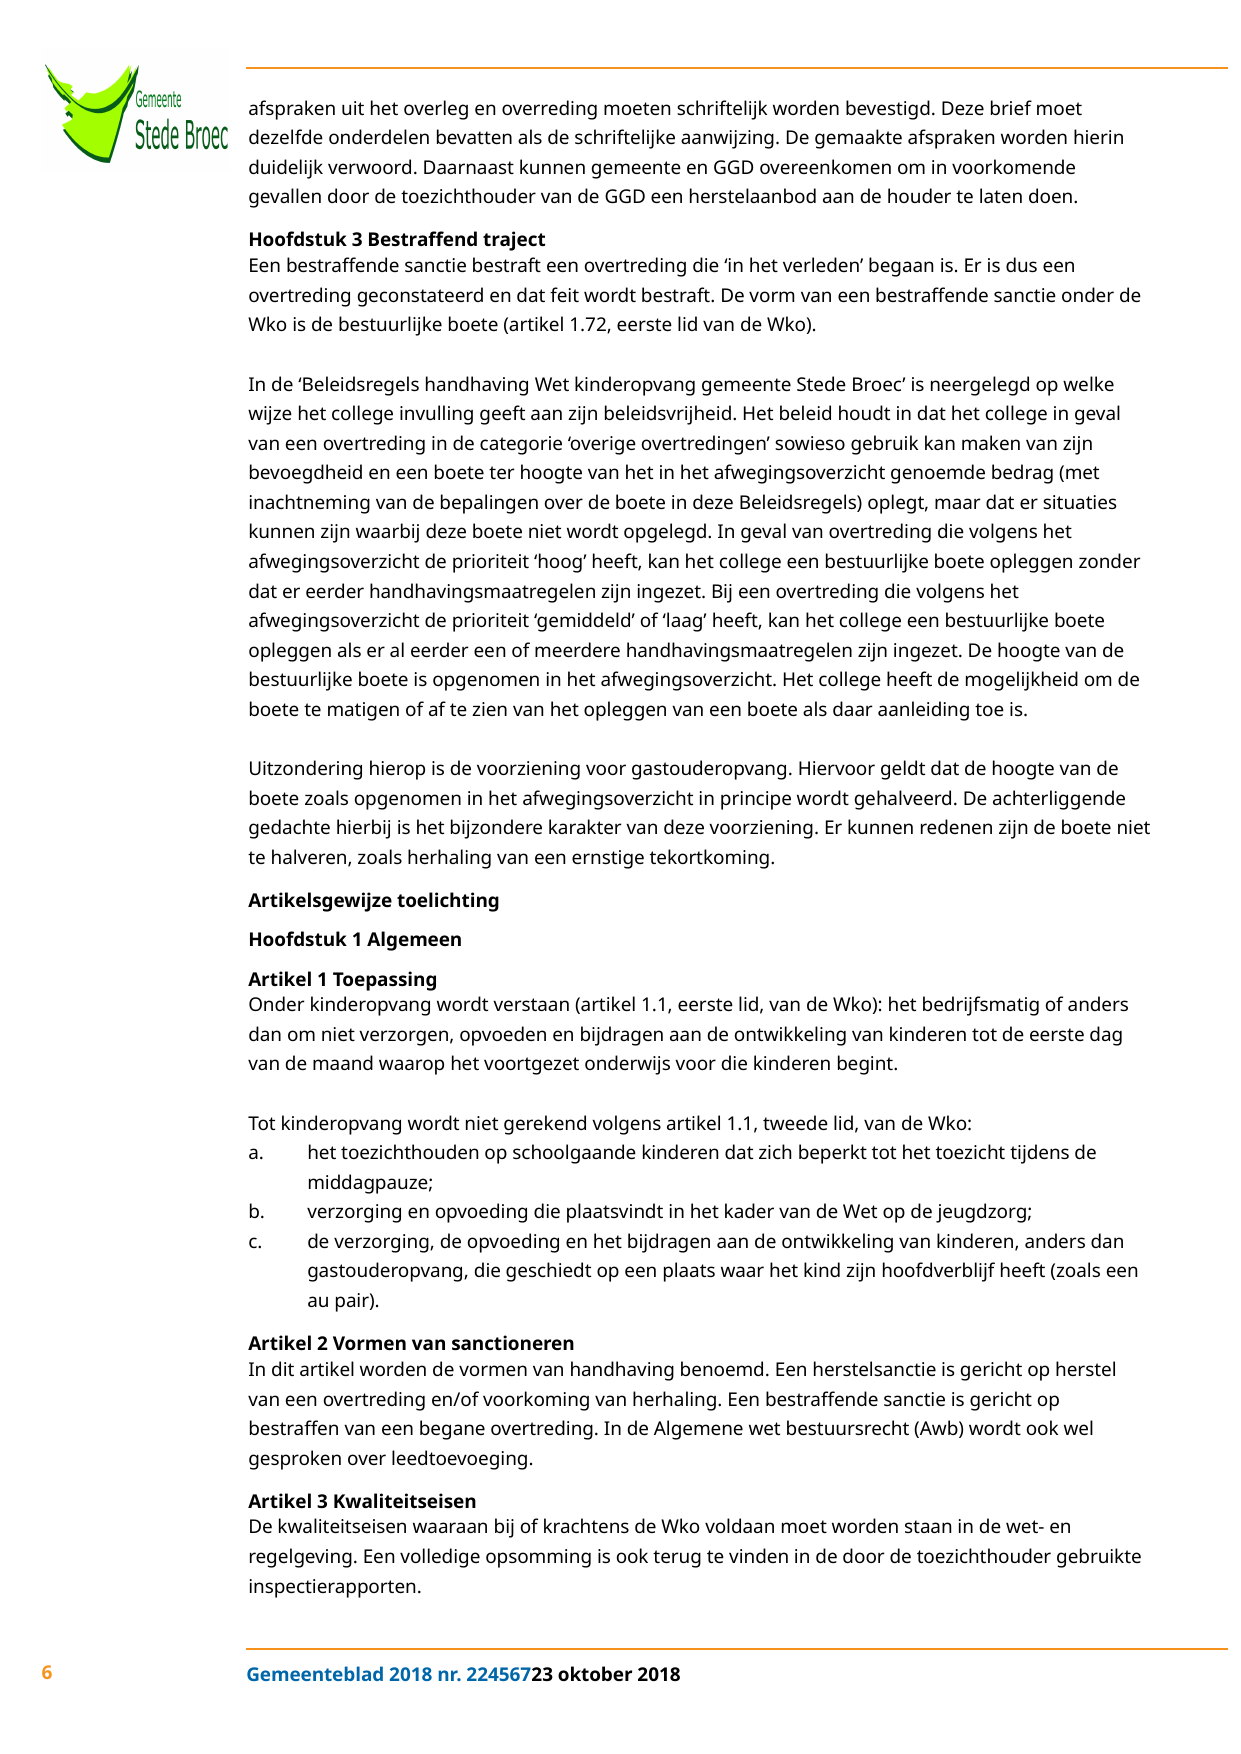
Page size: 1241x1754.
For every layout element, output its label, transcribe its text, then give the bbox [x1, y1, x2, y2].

text afspraken uit het overleg en overreding moeten schriftelijk worden bevestigd. Deze brief moet dezelfde onderdelen bevatten als de schriftelijke aanwijzing. De gemaakte afspraken worden hierin duidelijk verwoord. Daarnaast kunnen gemeente en GGD overeenkomen om in voorkomende gevallen door de toezichthouder van de GGD een herstelaanbod aan de houder te laten doen. [248, 95, 1152, 209]
text De kwaliteitseisen waaraan bij of krachtens de Wko voldaan moet worden staan in de wet- en regelgeving. Een volledige opsomming is ook terug te vinden in de door de toezichthouder gebruikte inspectierapporten. [248, 1514, 1152, 1599]
text Hoofdstuk 3 Bestraffend traject [248, 227, 1152, 252]
text Onder kinderopvang wordt verstaan (artikel 1.1, eerste lid, van de Wko): het bedrijfsmatig of anders dan om niet verzorgen, opvoeden en bijdragen aan de ontwikkeling van kinderen tot de eerste dag van de maand waarop het voortgezet onderwijs voor die kinderen begint. [248, 991, 1152, 1076]
text Artikelsgewijze toelichting [248, 887, 1152, 913]
list de verzorging, de opvoeding en het bijdragen aan de ontwikkeling van kinderen, anders dan gastouderopvang, die geschiedt op een plaats waar het kind zijn hoofdverblijf heeft (zoals een au pair). [248, 1228, 1152, 1313]
list verzorging en opvoeding die plaatsvindt in het kader van de Wet op de jeugdzorg; [248, 1198, 1152, 1224]
text Tot kinderopvang wordt niet gerekend volgens artikel 1.1, tweede lid, van de Wko: [248, 1110, 1152, 1136]
text Artikel 1 Toepassing [248, 966, 1152, 991]
list het toezichthouden op schoolgaande kinderen dat zich beperkt tot het toezicht tijdens de middagpauze; [248, 1139, 1152, 1195]
text Een bestraffende sanctie bestraft een overtreding die ‘in het verleden’ begaan is. Er is dus een overtreding geconstateerd en dat feit wordt bestraft. De vorm van een bestraffende sanctie onder de Wko is de bestuurlijke boete (artikel 1.72, eerste lid van de Wko). [248, 252, 1152, 337]
picture [41, 47, 231, 172]
text Artikel 2 Vormen van sanctioneren [248, 1330, 1152, 1356]
text Uitzondering hierop is de voorziening voor gastouderopvang. Hiervoor geldt dat de hoogte van de boete zoals opgenomen in het afwegingsoverzicht in principe wordt gehalveerd. De achterliggende gedachte hierbij is het bijzondere karakter van deze voorziening. Er kunnen redenen zijn de boete niet te halveren, zoals herhaling van een ernstige tekortkoming. [248, 755, 1152, 870]
text Artikel 3 Kwaliteitseisen [248, 1488, 1152, 1514]
text In de ‘Beleidsregels handhaving Wet kinderopvang gemeente Stede Broec’ is neergelegd op welke wijze het college invulling geeft aan zijn beleidsvrijheid. Het beleid houdt in dat het college in geval van een overtreding in de categorie ‘overige overtredingen’ sowieso gebruik kan maken van zijn bevoegdheid en een boete ter hoogte van het in het afwegingsoverzicht genoemde bedrag (met inachtneming van de bepalingen over de boete in deze Beleidsregels) oplegt, maar dat er situaties kunnen zijn waarbij deze boete niet wordt opgelegd. In geval van overtreding die volgens het afwegingsoverzicht de prioriteit ‘hoog’ heeft, kan het college een bestuurlijke boete opleggen zonder dat er eerder handhavingsmaatregelen zijn ingezet. Bij een overtreding die volgens het afwegingsoverzicht de prioriteit ‘gemiddeld’ of ‘laag’ heeft, kan het college een bestuurlijke boete opleggen als er al eerder een of meerdere handhavingsmaatregelen zijn ingezet. De hoogte van de bestuurlijke boete is opgenomen in het afwegingsoverzicht. Het college heeft de mogelijkheid om de boete te matigen of af te zien van het opleggen van een boete als daar aanleiding toe is. [248, 371, 1152, 722]
text Hoofdstuk 1 Algemeen [248, 926, 1152, 952]
text In dit artikel worden de vormen van handhaving benoemd. Een herstelsanctie is gericht op herstel van een overtreding en/of voorkoming van herhaling. Een bestraffende sanctie is gericht op bestraffen van een begane overtreding. In de Algemene wet bestuursrecht (Awb) wordt ook wel gesproken over leedtoevoeging. [248, 1356, 1152, 1471]
